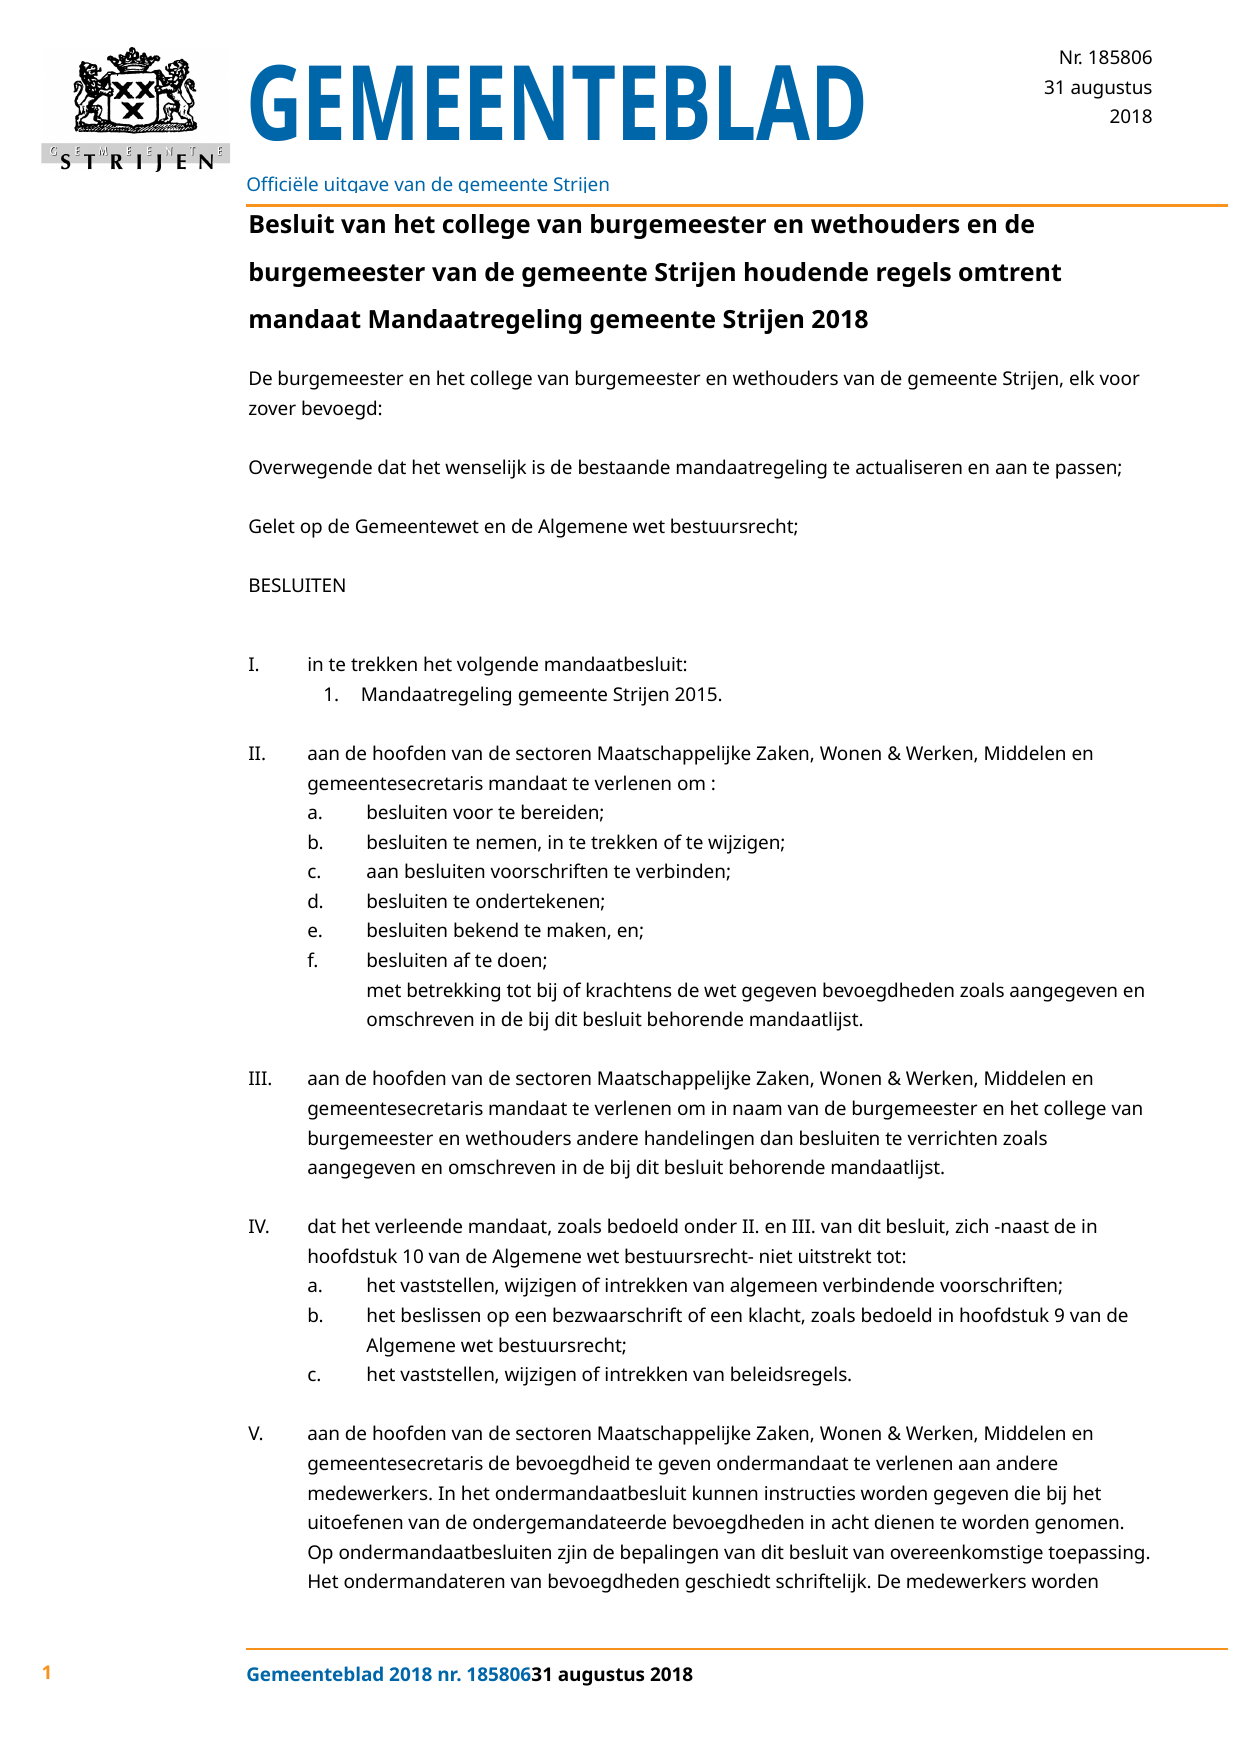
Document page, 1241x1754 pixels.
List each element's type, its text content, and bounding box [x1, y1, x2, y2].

list het vaststellen, wijzigen of intrekken van beleidsregels. [307, 1361, 1152, 1387]
list Mandaatregeling gemeente Strijen 2015. [323, 681, 1152, 707]
text Besluit van het college van burgemeester en wethouders en de burgemeester van de gemeente Strijen houdende regels omtrent mandaat Mandaatregeling gemeente Strijen 2018 [248, 207, 1152, 336]
list het vaststellen, wijzigen of intrekken van algemeen verbindende voorschriften; [307, 1273, 1152, 1298]
list aan de hoofden van de sectoren Maatschappelijke Zaken, Wonen & Werken, Middelen en gemeentesecretaris mandaat te verlenen om in naam van de burgemeester en het college van burgemeester en wethouders andere handelingen dan besluiten te verrichten zoals aangegeven en omschreven in de bij dit besluit behorende mandaatlijst. [248, 1066, 1152, 1180]
list besluiten te nemen, in te trekken of te wijzigen; [307, 829, 1152, 855]
list aan de hoofden van de sectoren Maatschappelijke Zaken, Wonen & Werken, Middelen en gemeentesecretaris de bevoegdheid te geven ondermandaat te verlenen aan andere medewerkers. In het ondermandaatbesluit kunnen instructies worden gegeven die bij het uitoefenen van de ondergemandateerde bevoegdheden in acht dienen te worden genomen. Op ondermandaatbesluiten zjin de bepalingen van dit besluit van overeenkomstige toepassing. Het ondermandateren van bevoegdheden geschiedt schriftelijk. De medewerkers worden [248, 1421, 1152, 1594]
list in te trekken het volgende mandaatbesluit: [248, 651, 1152, 677]
list besluiten te ondertekenen; [307, 888, 1152, 914]
text BESLUITEN [248, 573, 1152, 598]
list besluiten voor te bereiden; [307, 799, 1152, 825]
list aan besluiten voorschriften te verbinden; [307, 858, 1152, 884]
text Gelet op de Gemeentewet en de Algemene wet bestuursrecht; [248, 513, 1152, 539]
list met betrekking tot bij of krachtens de wet gegeven bevoegdheden zoals aangegeven en omschreven in de bij dit besluit behorende mandaatlijst. [307, 977, 1152, 1032]
text De burgemeester en het college van burgemeester en wethouders van de gemeente Strijen, elk voor zover bevoegd: [248, 366, 1152, 421]
text Overwegende dat het wenselijk is de bestaande mandaatregeling te actualiseren en aan te passen; [248, 454, 1152, 480]
picture [41, 47, 231, 172]
list besluiten bekend te maken, en; [307, 918, 1152, 943]
list dat het verleende mandaat, zoals bedoeld onder II. en III. van dit besluit, zich -naast de in hoofdstuk 10 van de Algemene wet bestuursrecht- niet uitstrekt tot: [248, 1213, 1152, 1269]
list het beslissen op een bezwaarschrift of een klacht, zoals bedoeld in hoofdstuk 9 van de Algemene wet bestuursrecht; [307, 1302, 1152, 1358]
list aan de hoofden van de sectoren Maatschappelijke Zaken, Wonen & Werken, Middelen en gemeentesecretaris mandaat te verlenen om : [248, 740, 1152, 796]
list besluiten af te doen; [307, 947, 1152, 973]
